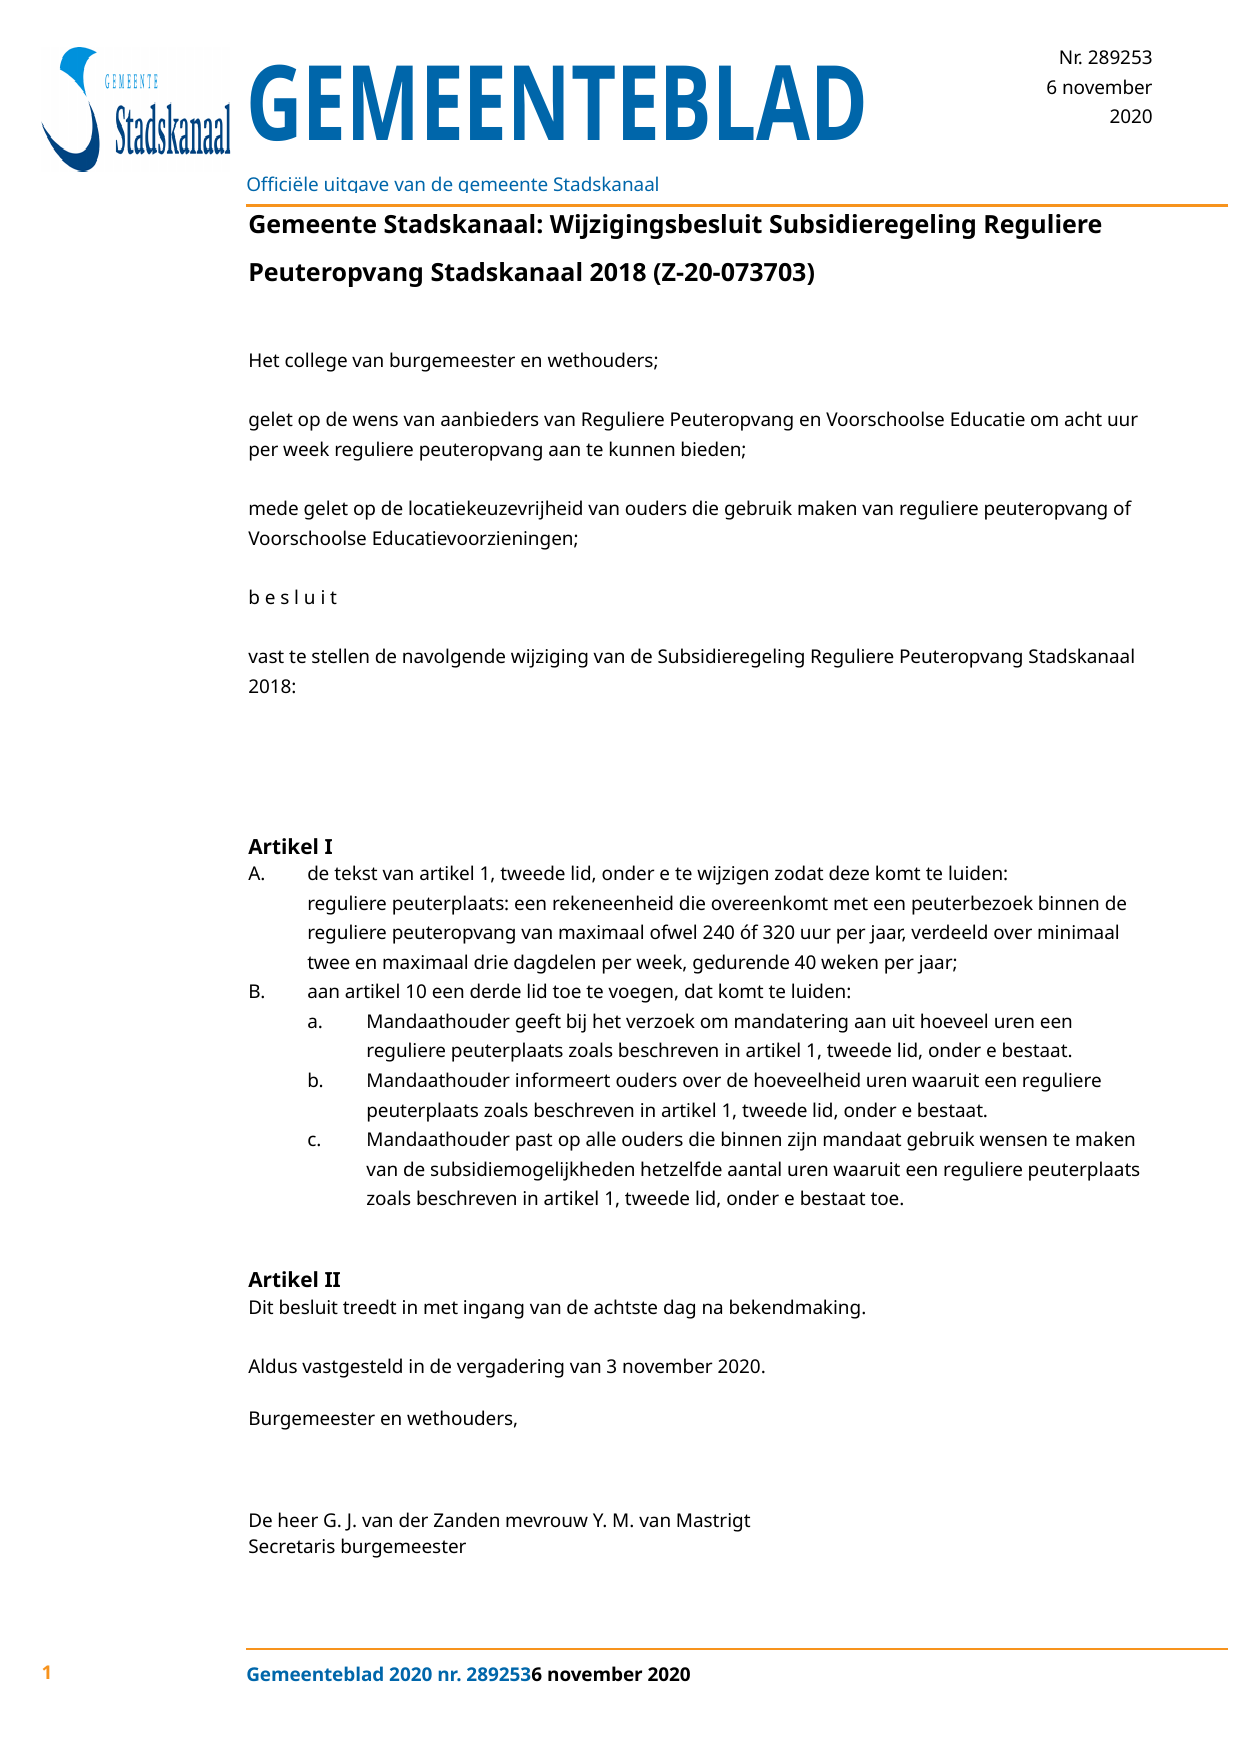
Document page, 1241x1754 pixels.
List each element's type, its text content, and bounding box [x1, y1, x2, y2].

text Artikel II [248, 1266, 1152, 1294]
text Secretaris burgemeester [248, 1533, 1152, 1559]
text Aldus vastgesteld in de vergadering van 3 november 2020. [248, 1353, 1152, 1379]
text gelet op de wens van aanbieders van Reguliere Peuteropvang en Voorschoolse Educatie om acht uur per week reguliere peuteropvang aan te kunnen bieden; [248, 407, 1152, 462]
list Mandaathouder informeert ouders over de hoeveelheid uren waaruit een reguliere peuterplaats zoals beschreven in artikel 1, tweede lid, onder e bestaat. [307, 1067, 1152, 1123]
text Burgemeester en wethouders, [248, 1405, 1152, 1430]
list Mandaathouder geeft bij het verzoek om mandatering aan uit hoeveel uren een reguliere peuterplaats zoals beschreven in artikel 1, tweede lid, onder e bestaat. [307, 1008, 1152, 1063]
list aan artikel 10 een derde lid toe te voegen, dat komt te luiden: [248, 978, 1152, 1004]
text Dit besluit treedt in met ingang van de achtste dag na bekendmaking. [248, 1294, 1152, 1320]
text mede gelet op de locatiekeuzevrijheid van ouders die gebruik maken van reguliere peuteropvang of Voorschoolse Educatievoorzieningen; [248, 495, 1152, 551]
picture [41, 47, 231, 172]
text Gemeente Stadskanaal: Wijzigingsbesluit Subsidieregeling Reguliere Peuteropvang Stadskanaal 2018 (Z-20-073703) [248, 207, 1152, 288]
list de tekst van artikel 1, tweede lid, onder e te wijzigen zodat deze komt te luiden: [248, 860, 1152, 886]
text b e s l u i t [248, 584, 1152, 610]
text vast te stellen de navolgende wijziging van de Subsidieregeling Reguliere Peuteropvang Stadskanaal 2018: [248, 643, 1152, 699]
text Artikel I [248, 832, 1152, 860]
text De heer G. J. van der Zanden mevrouw Y. M. van Mastrigt [248, 1508, 1152, 1533]
text Het college van burgemeester en wethouders; [248, 347, 1152, 373]
list Mandaathouder past op alle ouders die binnen zijn mandaat gebruik wensen te maken van de subsidiemogelijkheden hetzelfde aantal uren waaruit een reguliere peuterplaats zoals beschreven in artikel 1, tweede lid, onder e bestaat toe. [307, 1126, 1152, 1211]
list reguliere peuterplaats: een rekeneenheid die overeenkomt met een peuterbezoek binnen de reguliere peuteropvang van maximaal ofwel 240 óf 320 uur per jaar, verdeeld over minimaal twee en maximaal drie dagdelen per week, gedurende 40 weken per jaar; [248, 890, 1152, 975]
